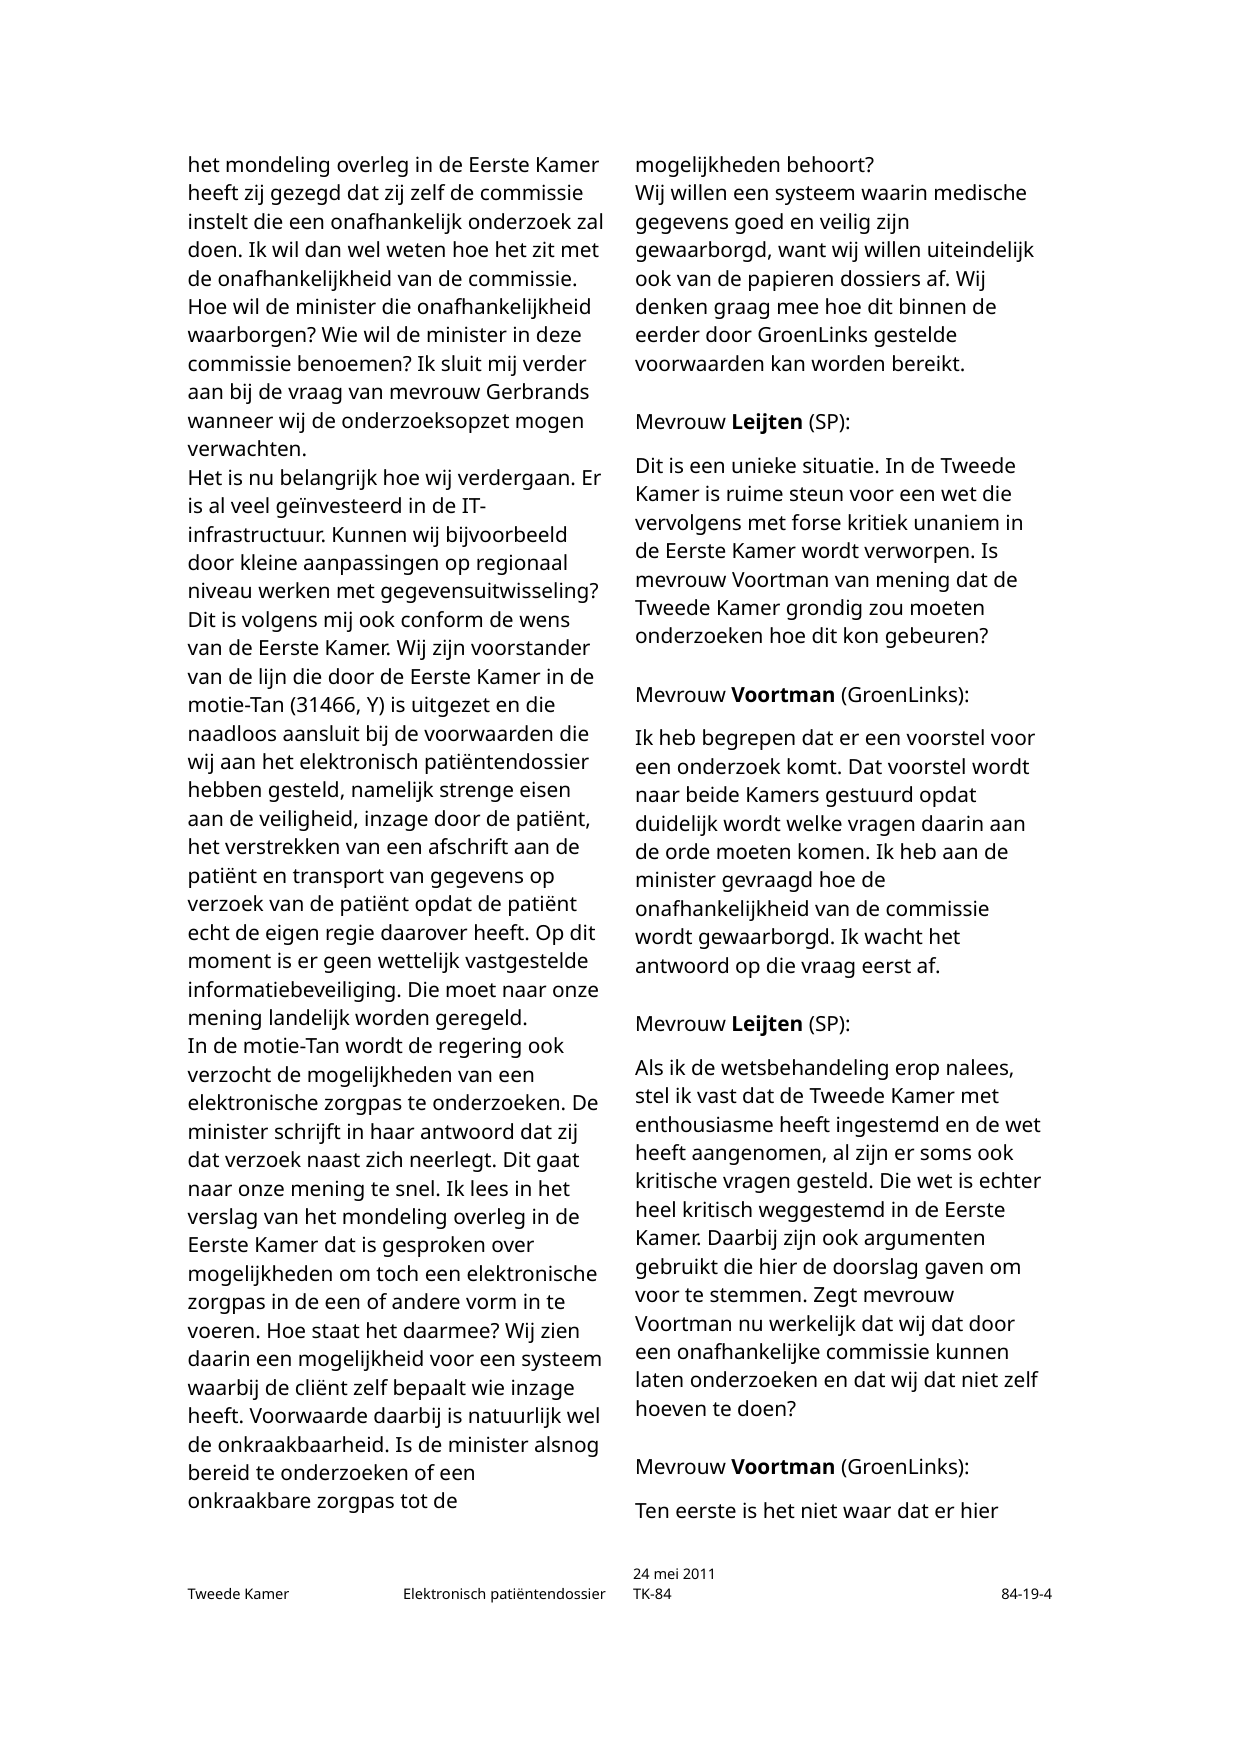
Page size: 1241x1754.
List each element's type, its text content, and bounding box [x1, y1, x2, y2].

text Als ik de wetsbehandeling erop nalees, stel ik vast dat de Tweede Kamer met enthousiasme heeft ingestemd en de wet heeft aangenomen, al zijn er soms ook kritische vragen gesteld. Die wet is echter heel kritisch weggestemd in de Eerste Kamer. Daarbij zijn ook argumenten gebruikt die hier de doorslag gaven om voor te stemmen. Zegt mevrouw Voortman nu werkelijk dat wij dat door een onafhankelijke commissie kunnen laten onderzoeken en dat wij dat niet zelf hoeven te doen? [635, 1053, 1053, 1422]
text Wij willen een systeem waarin medische gegevens goed en veilig zijn gewaarborgd, want wij willen uiteindelijk ook van de papieren dossiers af. Wij denken graag mee hoe dit binnen de eerder door GroenLinks gestelde voorwaarden kan worden bereikt. [635, 178, 1053, 377]
text Dit is een unieke situatie. In de Tweede Kamer is ruime steun voor een wet die vervolgens met forse kritiek unaniem in de Eerste Kamer wordt verworpen. Is mevrouw Voortman van mening dat de Tweede Kamer grondig zou moeten onderzoeken hoe dit kon gebeuren? [635, 451, 1053, 650]
text Mevrouw Leijten (SP): [635, 1009, 1053, 1038]
text Ten eerste is het niet waar dat er hier [635, 1496, 1053, 1524]
text mogelijkheden behoort? [635, 150, 1053, 178]
text Mevrouw Leijten (SP): [635, 407, 1053, 436]
text Het is nu belangrijk hoe wij verdergaan. Er is al veel geïnvesteerd in de IT-infrastructuur. Kunnen wij bijvoorbeeld door kleine aanpassingen op regionaal niveau werken met gegevensuitwisseling? Dit is volgens mij ook conform de wens van de Eerste Kamer. Wij zijn voorstander van de lijn die door de Eerste Kamer in de motie-Tan (31466, Y) is uitgezet en die naadloos aansluit bij de voorwaarden die wij aan het elektronisch patiëntendossier hebben gesteld, namelijk strenge eisen aan de veiligheid, inzage door de patiënt, het verstrekken van een afschrift aan de patiënt en transport van gegevens op verzoek van de patiënt opdat de patiënt echt de eigen regie daarover heeft. Op dit moment is er geen wettelijk vastgestelde informatiebeveiliging. Die moet naar onze mening landelijk worden geregeld. [187, 463, 605, 1032]
text het mondeling overleg in de Eerste Kamer heeft zij gezegd dat zij zelf de commissie instelt die een onafhankelijk onderzoek zal doen. Ik wil dan wel weten hoe het zit met de onafhankelijkheid van de commissie. Hoe wil de minister die onafhankelijkheid waarborgen? Wie wil de minister in deze commissie benoemen? Ik sluit mij verder aan bij de vraag van mevrouw Gerbrands wanneer wij de onderzoeksopzet mogen verwachten. [187, 150, 605, 463]
text In de motie-Tan wordt de regering ook verzocht de mogelijkheden van een elektronische zorgpas te onderzoeken. De minister schrijft in haar antwoord dat zij dat verzoek naast zich neerlegt. Dit gaat naar onze mening te snel. Ik lees in het verslag van het mondeling overleg in de Eerste Kamer dat is gesproken over mogelijkheden om toch een elektronische zorgpas in de een of andere vorm in te voeren. Hoe staat het daarmee? Wij zien daarin een mogelijkheid voor een systeem waarbij de cliënt zelf bepaalt wie inzage heeft. Voorwaarde daarbij is natuurlijk wel de onkraakbaarheid. Is de minister alsnog bereid te onderzoeken of een onkraakbare zorgpas tot de [187, 1032, 605, 1515]
text Mevrouw Voortman (GroenLinks): [635, 680, 1053, 708]
text Mevrouw Voortman (GroenLinks): [635, 1452, 1053, 1481]
text Ik heb begrepen dat er een voorstel voor een onderzoek komt. Dat voorstel wordt naar beide Kamers gestuurd opdat duidelijk wordt welke vragen daarin aan de orde moeten komen. Ik heb aan de minister gevraagd hoe de onafhankelijkheid van de commissie wordt gewaarborgd. Ik wacht het antwoord op die vraag eerst af. [635, 723, 1053, 979]
